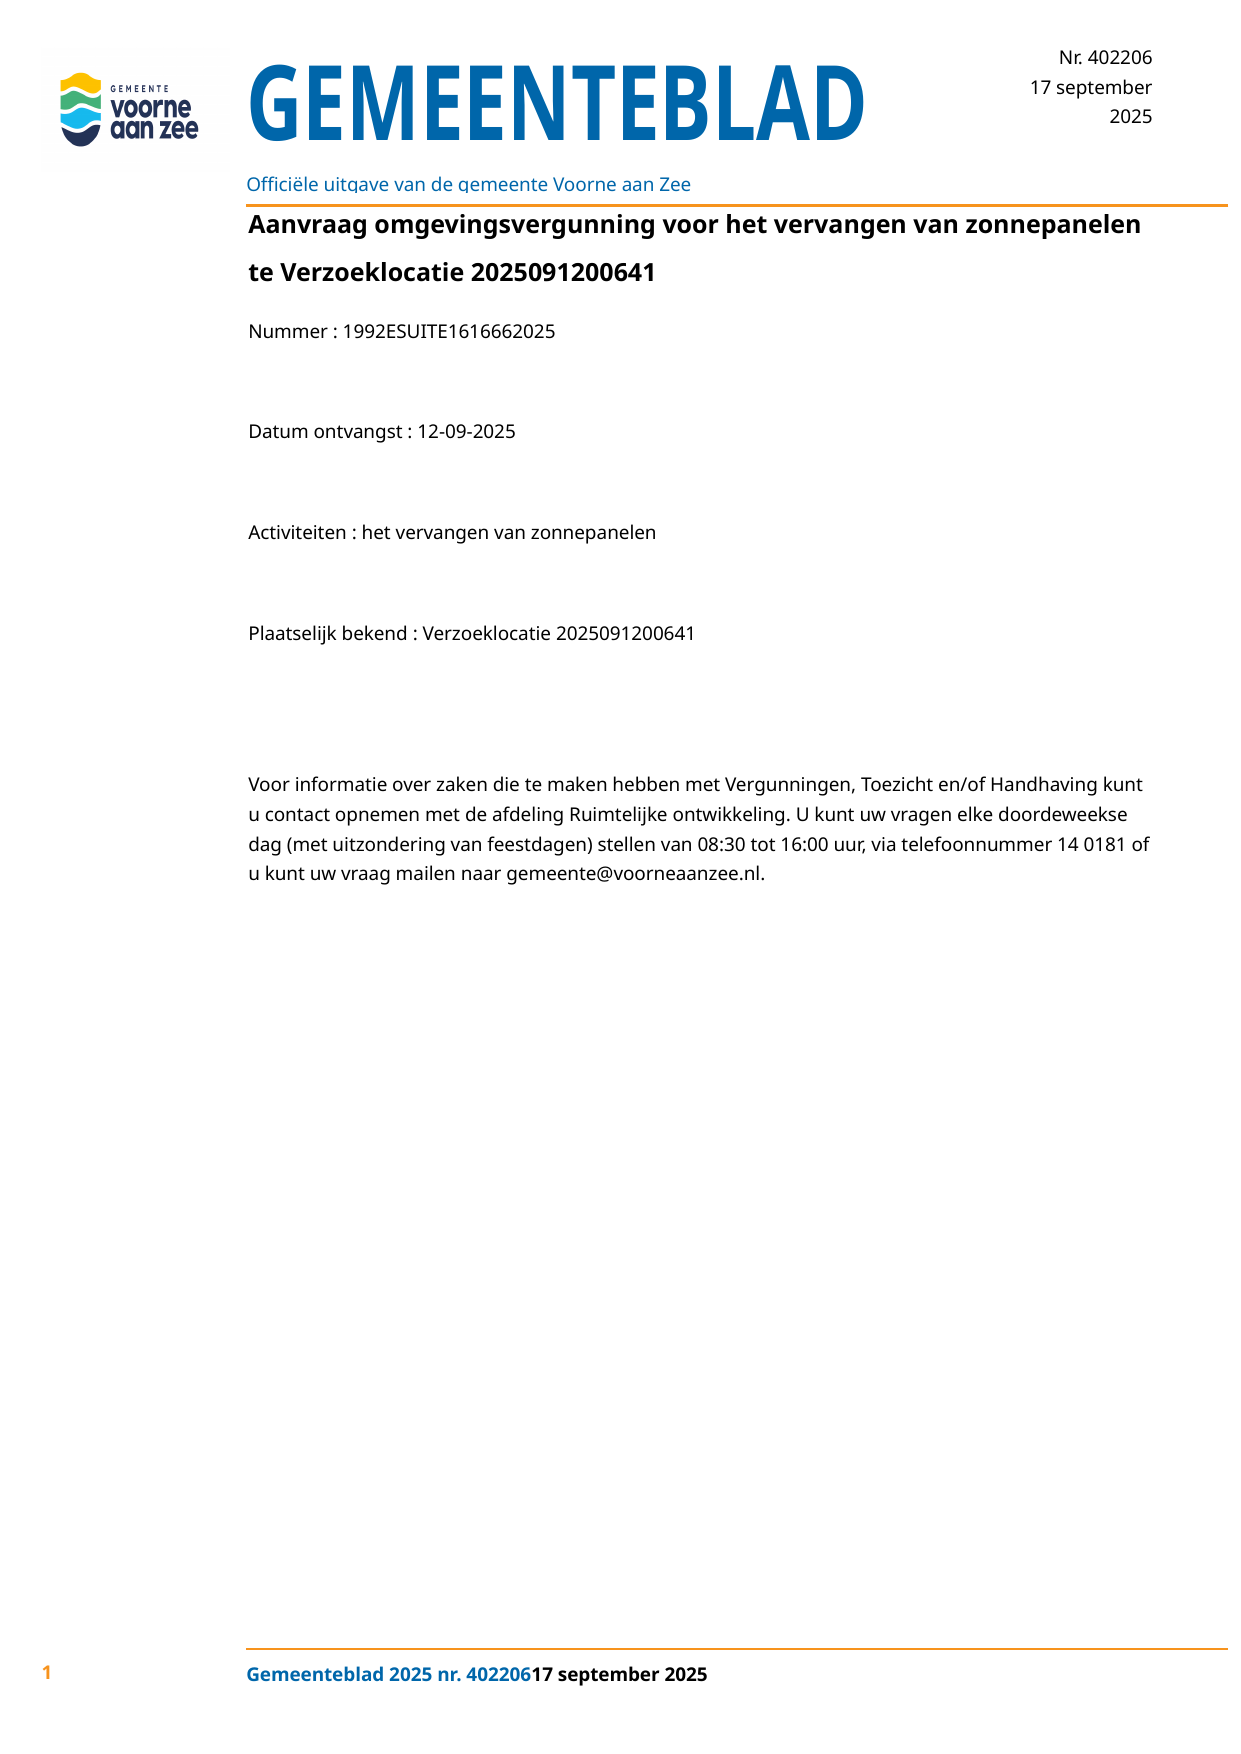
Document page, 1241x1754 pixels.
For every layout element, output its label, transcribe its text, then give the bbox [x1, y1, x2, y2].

picture [41, 47, 231, 172]
text Nummer : 1992ESUITE1616662025 [248, 318, 1152, 344]
text Plaatselijk bekend : Verzoeklocatie 2025091200641 [248, 620, 1152, 646]
text Datum ontvangst : 12-09-2025 [248, 419, 1152, 444]
text Voor informatie over zaken die te maken hebben met Vergunningen, Toezicht en/of Handhaving kunt u contact opnemen met de afdeling Ruimtelijke ontwikkeling. U kunt uw vragen elke doordeweekse dag (met uitzondering van feestdagen) stellen van 08:30 tot 16:00 uur, via telefoonnummer 14 0181 of u kunt uw vraag mailen naar gemeente@voorneaanzee.nl. [248, 772, 1152, 886]
text Aanvraag omgevingsvergunning voor het vervangen van zonnepanelen te Verzoeklocatie 2025091200641 [248, 207, 1152, 288]
text Activiteiten : het vervangen van zonnepanelen [248, 519, 1152, 545]
